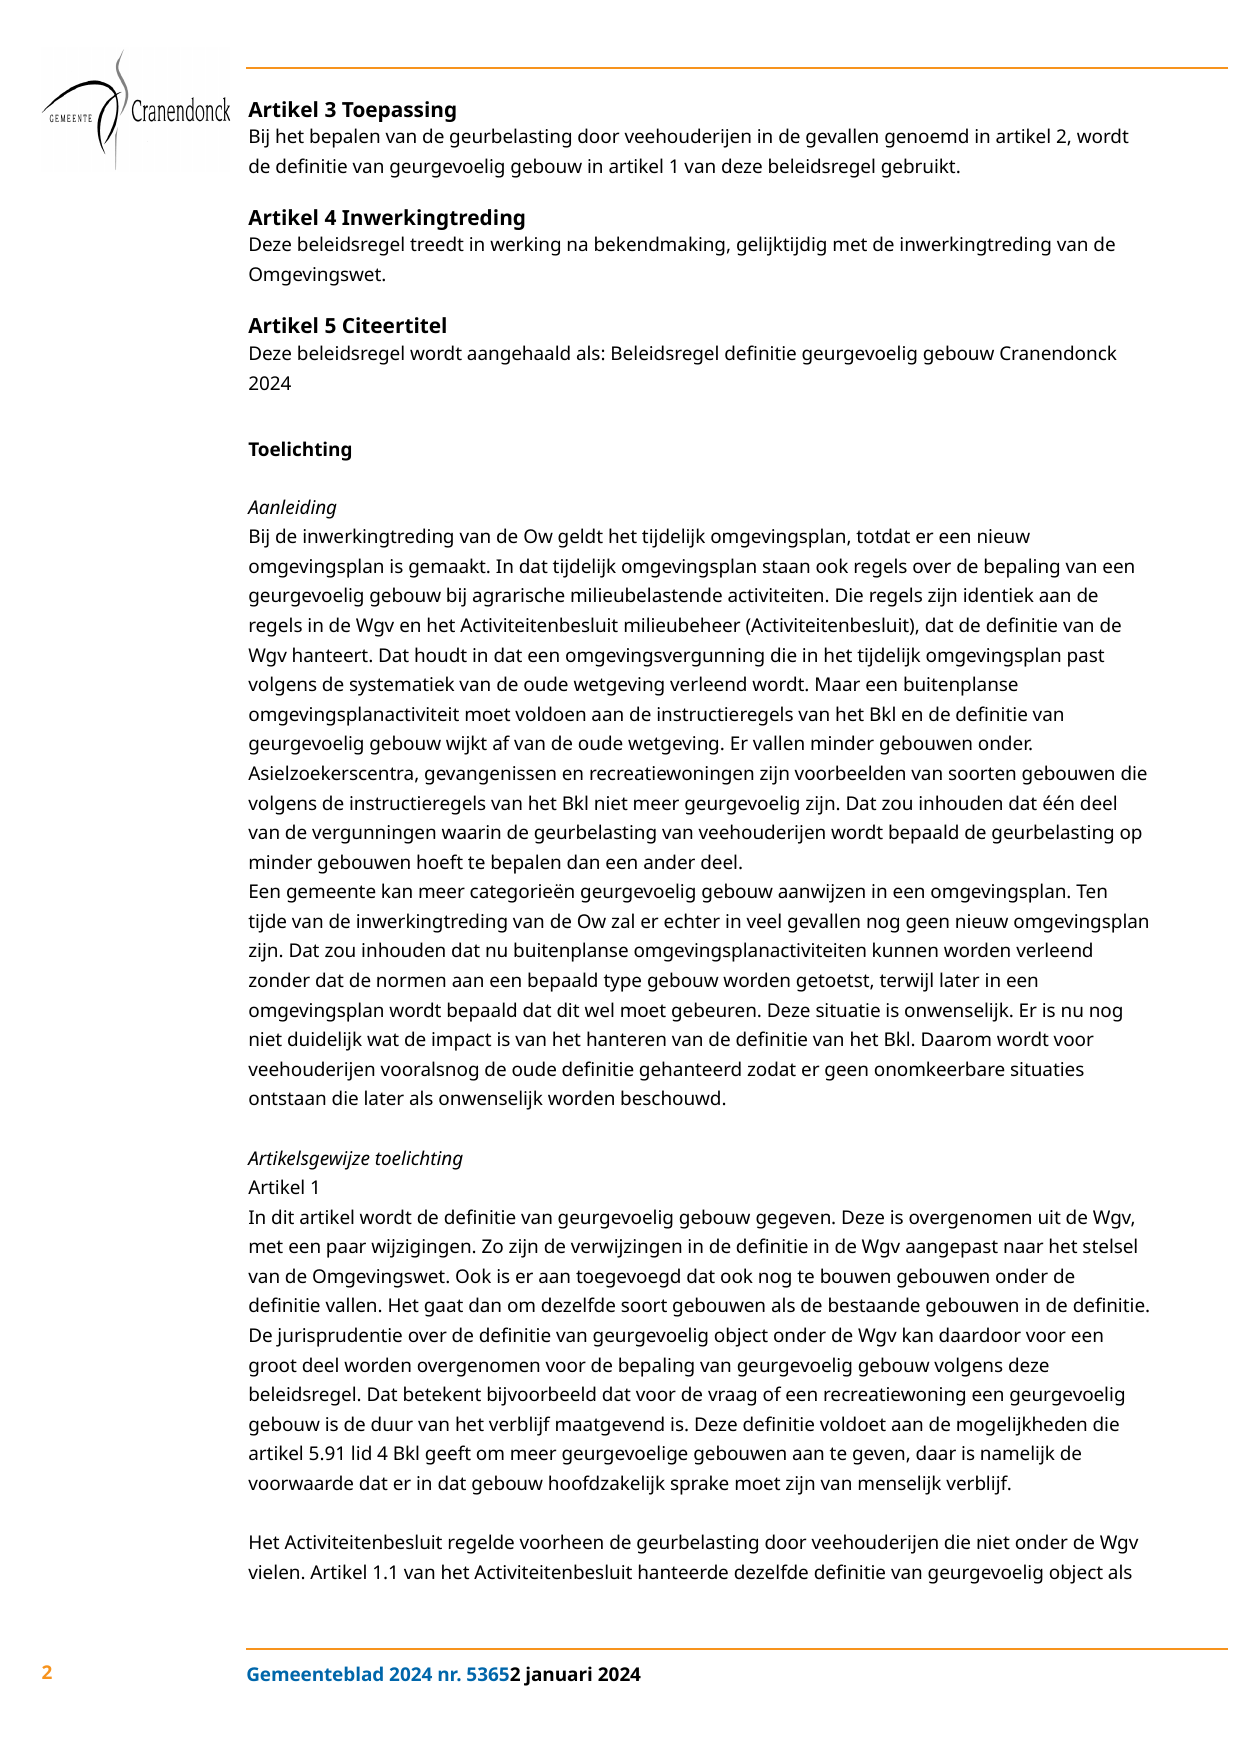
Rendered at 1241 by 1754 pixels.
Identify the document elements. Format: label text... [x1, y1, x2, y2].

text Aanleiding [248, 494, 1152, 519]
text Een gemeente kan meer categorieën geurgevoelig gebouw aanwijzen in een omgevingsplan. Ten tijde van de inwerkingtreding van de Ow zal er echter in veel gevallen nog geen nieuw omgevingsplan zijn. Dat zou inhouden dat nu buitenplanse omgevingsplanactiviteiten kunnen worden verleend zonder dat de normen aan een bepaald type gebouw worden getoetst, terwijl later in een omgevingsplan wordt bepaald dat dit wel moet gebeuren. Deze situatie is onwenselijk. Er is nu nog niet duidelijk wat de impact is van het hanteren van de definitie van het Bkl. Daarom wordt voor veehouderijen vooralsnog de oude definitie gehanteerd zodat er geen onomkeerbare situaties ontstaan die later als onwenselijk worden beschouwd. [248, 878, 1152, 1111]
text Artikel 5 Citeertitel [248, 312, 1152, 340]
text Bij het bepalen van de geurbelasting door veehouderijen in de gevallen genoemd in artikel 2, wordt de definitie van geurgevoelig gebouw in artikel 1 van deze beleidsregel gebruikt. [248, 123, 1152, 178]
text Bij de inwerkingtreding van de Ow geldt het tijdelijk omgevingsplan, totdat er een nieuw omgevingsplan is gemaakt. In dat tijdelijk omgevingsplan staan ook regels over de bepaling van een geurgevoelig gebouw bij agrarische milieubelastende activiteiten. Die regels zijn identiek aan de regels in de Wgv en het Activiteitenbesluit milieubeheer (Activiteitenbesluit), dat de definitie van de Wgv hanteert. Dat houdt in dat een omgevingsvergunning die in het tijdelijk omgevingsplan past volgens de systematiek van de oude wetgeving verleend wordt. Maar een buitenplanse omgevingsplanactiviteit moet voldoen aan de instructieregels van het Bkl en de definitie van geurgevoelig gebouw wijkt af van de oude wetgeving. Er vallen minder gebouwen onder. Asielzoekerscentra, gevangenissen en recreatiewoningen zijn voorbeelden van soorten gebouwen die volgens de instructieregels van het Bkl niet meer geurgevoelig zijn. Dat zou inhouden dat één deel van de vergunningen waarin de geurbelasting van veehouderijen wordt bepaald de geurbelasting op minder gebouwen hoeft te bepalen dan een ander deel. [248, 523, 1152, 874]
text Artikel 1 [248, 1174, 1152, 1200]
text Artikel 3 Toepassing [248, 95, 1152, 123]
text Artikelsgewijze toelichting [248, 1145, 1152, 1170]
text Deze beleidsregel wordt aangehaald als: Beleidsregel definitie geurgevoelig gebouw Cranendonck 2024 [248, 340, 1152, 395]
text Het Activiteitenbesluit regelde voorheen de geurbelasting door veehouderijen die niet onder de Wgv vielen. Artikel 1.1 van het Activiteitenbesluit hanteerde dezelfde definitie van geurgevoelig object als [248, 1529, 1152, 1584]
text Toelichting [248, 425, 1152, 465]
text Artikel 4 Inwerkingtreding [248, 203, 1152, 232]
picture [41, 47, 231, 172]
text In dit artikel wordt de definitie van geurgevoelig gebouw gegeven. Deze is overgenomen uit de Wgv, met een paar wijzigingen. Zo zijn de verwijzingen in de definitie in de Wgv aangepast naar het stelsel van de Omgevingswet. Ook is er aan toegevoegd dat ook nog te bouwen gebouwen onder de definitie vallen. Het gaat dan om dezelfde soort gebouwen als de bestaande gebouwen in de definitie. De jurisprudentie over de definitie van geurgevoelig object onder de Wgv kan daardoor voor een groot deel worden overgenomen voor de bepaling van geurgevoelig gebouw volgens deze beleidsregel. Dat betekent bijvoorbeeld dat voor de vraag of een recreatiewoning een geurgevoelig gebouw is de duur van het verblijf maatgevend is. Deze definitie voldoet aan de mogelijkheden die artikel 5.91 lid 4 Bkl geeft om meer geurgevoelige gebouwen aan te geven, daar is namelijk de voorwaarde dat er in dat gebouw hoofdzakelijk sprake moet zijn van menselijk verblijf. [248, 1204, 1152, 1496]
text Deze beleidsregel treedt in werking na bekendmaking, gelijktijdig met de inwerkingtreding van de Omgevingswet. [248, 232, 1152, 287]
